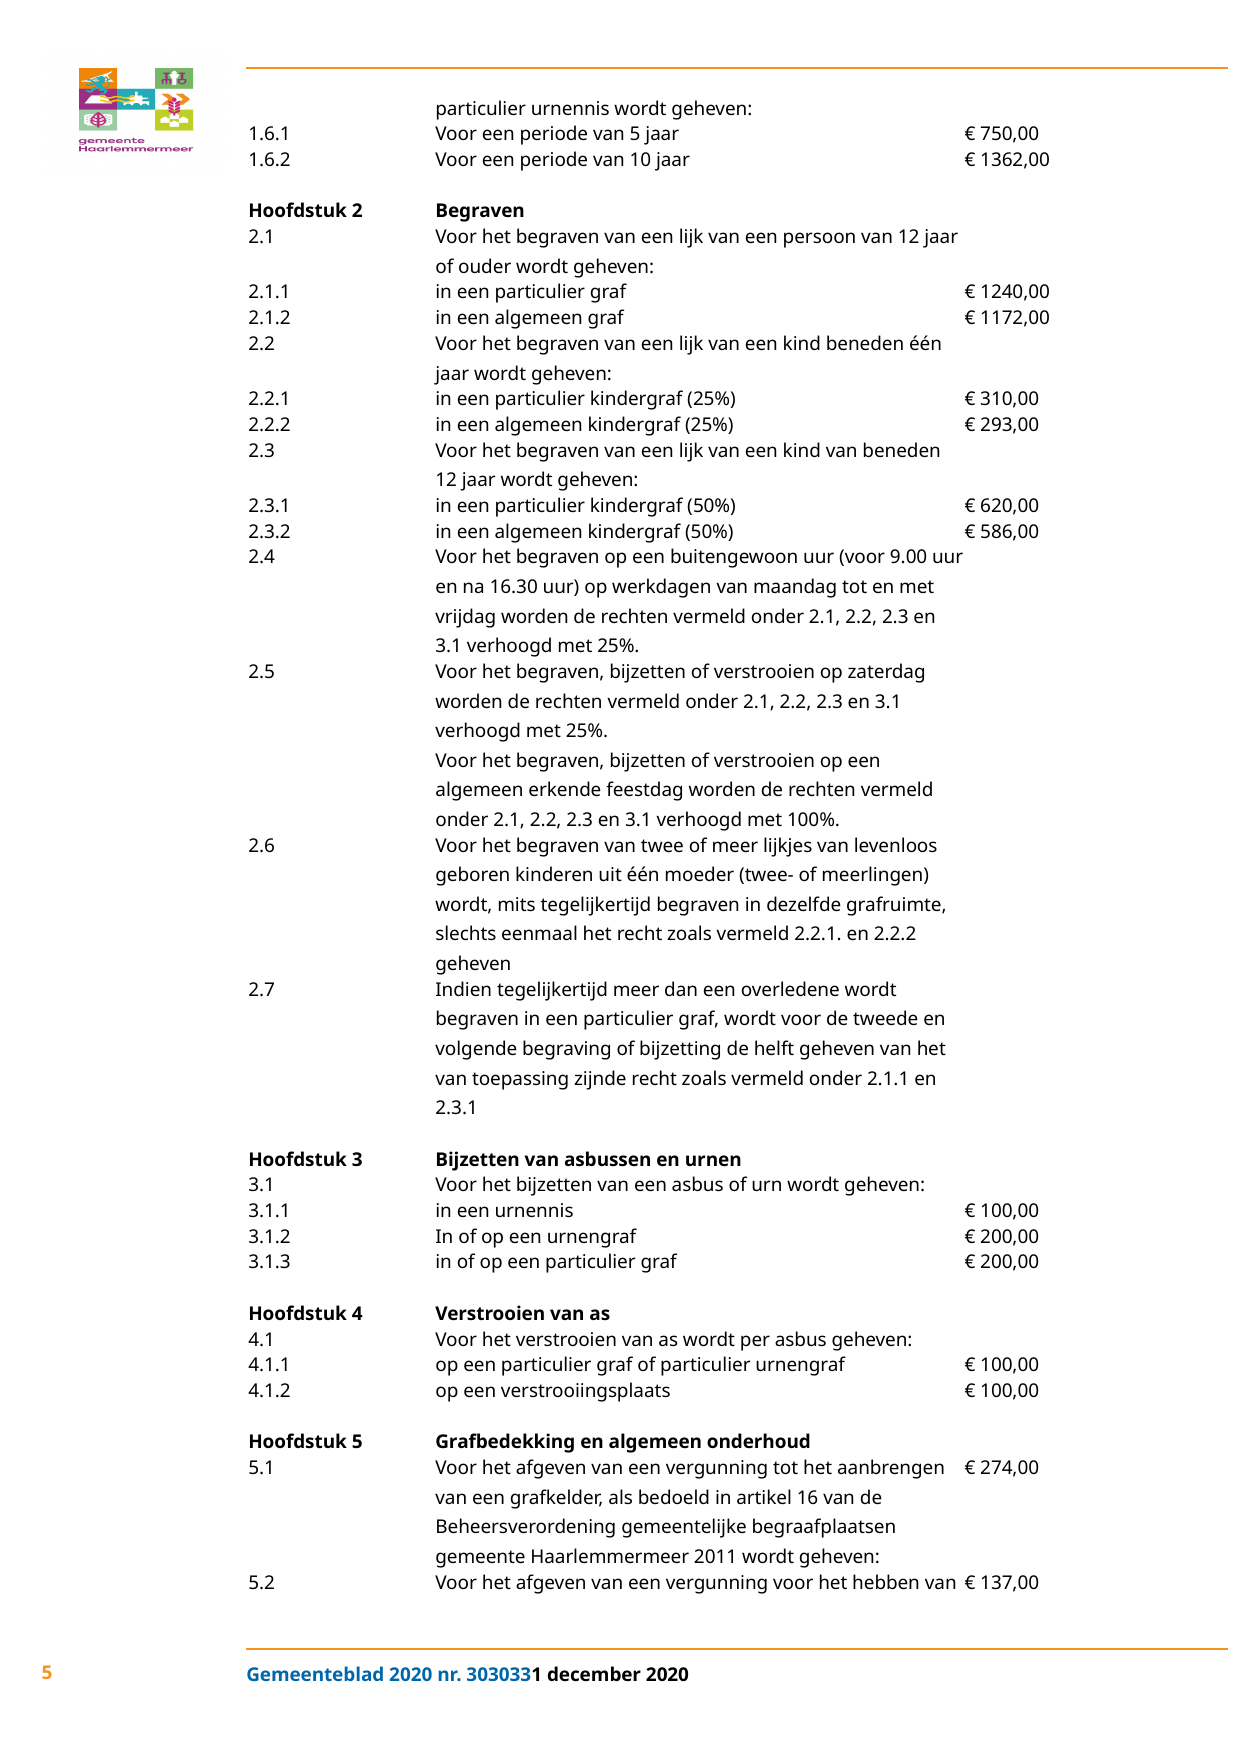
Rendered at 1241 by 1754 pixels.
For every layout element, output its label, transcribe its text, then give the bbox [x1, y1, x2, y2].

table_cell 3.1.2 [248, 1223, 435, 1249]
table_cell Voor het afgeven van een vergunning voor het hebben van [435, 1569, 964, 1595]
table_cell € 620,00 [964, 492, 1152, 518]
table_cell Voor een periode van 10 jaar [435, 146, 964, 172]
table_cell [248, 95, 435, 121]
table_cell [964, 198, 1152, 223]
table_cell 4.1.1 [248, 1352, 435, 1377]
table_cell € 1362,00 [964, 146, 1152, 172]
table_cell Indien tegelijkertijd meer dan een overledene wordt begraven in een particulier graf, wordt voor de tweede en volgende begraving of bijzetting de helft geheven van het van toepassing zijnde recht zoals vermeld onder 2.1.1 en 2.3.1 [435, 976, 964, 1120]
table_cell Hoofdstuk 4 [248, 1300, 435, 1326]
table_cell in een algemeen graf [435, 305, 964, 330]
table_cell € 200,00 [964, 1249, 1152, 1274]
table_cell € 586,00 [964, 518, 1152, 544]
table_cell Grafbedekking en algemeen onderhoud [435, 1429, 964, 1454]
table_cell € 274,00 [964, 1455, 1152, 1569]
table_cell Verstrooien van as [435, 1300, 964, 1326]
table_cell 1.6.2 [248, 146, 435, 172]
table_cell 2.1 [248, 224, 435, 279]
table_cell in of op een particulier graf [435, 1249, 964, 1274]
table_cell in een particulier kindergraf (25%) [435, 386, 964, 411]
table_cell In of op een urnengraf [435, 1223, 964, 1249]
table_cell [964, 437, 1152, 492]
table_cell 2.1.1 [248, 279, 435, 304]
table_cell in een particulier graf [435, 279, 964, 304]
table_cell [964, 1146, 1152, 1171]
table_cell Voor het begraven van twee of meer lijkjes van levenloos geboren kinderen uit één moeder (twee- of meerlingen) wordt, mits tegelijkertijd begraven in dezelfde grafruimte, slechts eenmaal het recht zoals vermeld 2.2.1. en 2.2.2 geheven [435, 832, 964, 976]
table_cell 3.1 [248, 1171, 435, 1197]
table_cell € 100,00 [964, 1352, 1152, 1377]
table_cell 5.1 [248, 1455, 435, 1569]
table_cell € 293,00 [964, 411, 1152, 437]
table_cell Voor een periode van 5 jaar [435, 121, 964, 146]
table_cell in een urnennis [435, 1197, 964, 1223]
table_cell [964, 976, 1152, 1120]
table_cell [435, 1120, 964, 1146]
table_cell in een algemeen kindergraf (50%) [435, 518, 964, 544]
table_cell 2.2.2 [248, 411, 435, 437]
table_cell [964, 1120, 1152, 1146]
table_cell € 200,00 [964, 1223, 1152, 1249]
table_cell 2.4 [248, 544, 435, 658]
table_cell [964, 95, 1152, 121]
table_cell Hoofdstuk 2 [248, 198, 435, 223]
picture [41, 47, 231, 172]
table_cell op een particulier graf of particulier urnengraf [435, 1352, 964, 1377]
table_cell 2.3.1 [248, 492, 435, 518]
table_cell Voor het bijzetten van een asbus of urn wordt geheven: [435, 1171, 964, 1197]
table_cell 2.3 [248, 437, 435, 492]
table_cell [435, 1274, 964, 1300]
table_cell 2.7 [248, 976, 435, 1120]
table_cell € 137,00 [964, 1569, 1152, 1595]
table_cell [964, 1274, 1152, 1300]
table_cell 2.6 [248, 832, 435, 976]
table_cell [964, 1326, 1152, 1352]
table_cell 2.5 [248, 658, 435, 832]
table_cell [435, 1403, 964, 1429]
table_cell [964, 1300, 1152, 1326]
table_cell Begraven [435, 198, 964, 223]
table_cell Voor het begraven van een lijk van een persoon van 12 jaar of ouder wordt geheven: [435, 224, 964, 279]
table_cell [248, 1120, 435, 1146]
table_cell € 100,00 [964, 1197, 1152, 1223]
table_cell Voor het verstrooien van as wordt per asbus geheven: [435, 1326, 964, 1352]
table_cell [248, 1274, 435, 1300]
table_cell Voor het afgeven van een vergunning tot het aanbrengen van een grafkelder, als bedoeld in artikel 16 van de Beheersverordening gemeentelijke begraafplaatsen gemeente Haarlemmermeer 2011 wordt geheven: [435, 1455, 964, 1569]
table_cell Bijzetten van asbussen en urnen [435, 1146, 964, 1171]
table_cell [964, 224, 1152, 279]
table_cell [964, 172, 1152, 198]
table_cell [964, 1429, 1152, 1454]
table_cell Hoofdstuk 3 [248, 1146, 435, 1171]
table_cell 4.1 [248, 1326, 435, 1352]
table_cell [964, 330, 1152, 386]
table_cell Hoofdstuk 5 [248, 1429, 435, 1454]
table_cell [248, 1403, 435, 1429]
table_cell particulier urnennis wordt geheven: [435, 95, 964, 121]
table_cell [964, 658, 1152, 832]
table_cell Voor het begraven van een lijk van een kind van beneden 12 jaar wordt geheven: [435, 437, 964, 492]
table_cell Voor het begraven, bijzetten of verstrooien op zaterdag worden de rechten vermeld onder 2.1, 2.2, 2.3 en 3.1 verhoogd met 25%. Voor het begraven, bijzetten of verstrooien op een algemeen erkende feestdag worden de rechten vermeld onder 2.1, 2.2, 2.3 en 3.1 verhoogd met 100%. [435, 658, 964, 832]
table_cell 3.1.3 [248, 1249, 435, 1274]
table_cell 3.1.1 [248, 1197, 435, 1223]
table_cell [248, 172, 435, 198]
table_cell 2.2 [248, 330, 435, 386]
table_cell [964, 1171, 1152, 1197]
table_cell 2.3.2 [248, 518, 435, 544]
table_cell 2.2.1 [248, 386, 435, 411]
table_cell [964, 832, 1152, 976]
table_cell [435, 172, 964, 198]
table_cell € 100,00 [964, 1377, 1152, 1403]
table_cell [964, 544, 1152, 658]
table_cell op een verstrooiingsplaats [435, 1377, 964, 1403]
table_cell € 1172,00 [964, 305, 1152, 330]
table_cell € 750,00 [964, 121, 1152, 146]
table_cell 1.6.1 [248, 121, 435, 146]
table_cell Voor het begraven op een buitengewoon uur (voor 9.00 uur en na 16.30 uur) op werkdagen van maandag tot en met vrijdag worden de rechten vermeld onder 2.1, 2.2, 2.3 en 3.1 verhoogd met 25%. [435, 544, 964, 658]
table_cell [964, 1403, 1152, 1429]
table_cell 5.2 [248, 1569, 435, 1595]
table_cell in een particulier kindergraf (50%) [435, 492, 964, 518]
table_cell Voor het begraven van een lijk van een kind beneden één jaar wordt geheven: [435, 330, 964, 386]
table_cell 2.1.2 [248, 305, 435, 330]
table_cell € 1240,00 [964, 279, 1152, 304]
table_cell in een algemeen kindergraf (25%) [435, 411, 964, 437]
table_cell € 310,00 [964, 386, 1152, 411]
table_cell 4.1.2 [248, 1377, 435, 1403]
